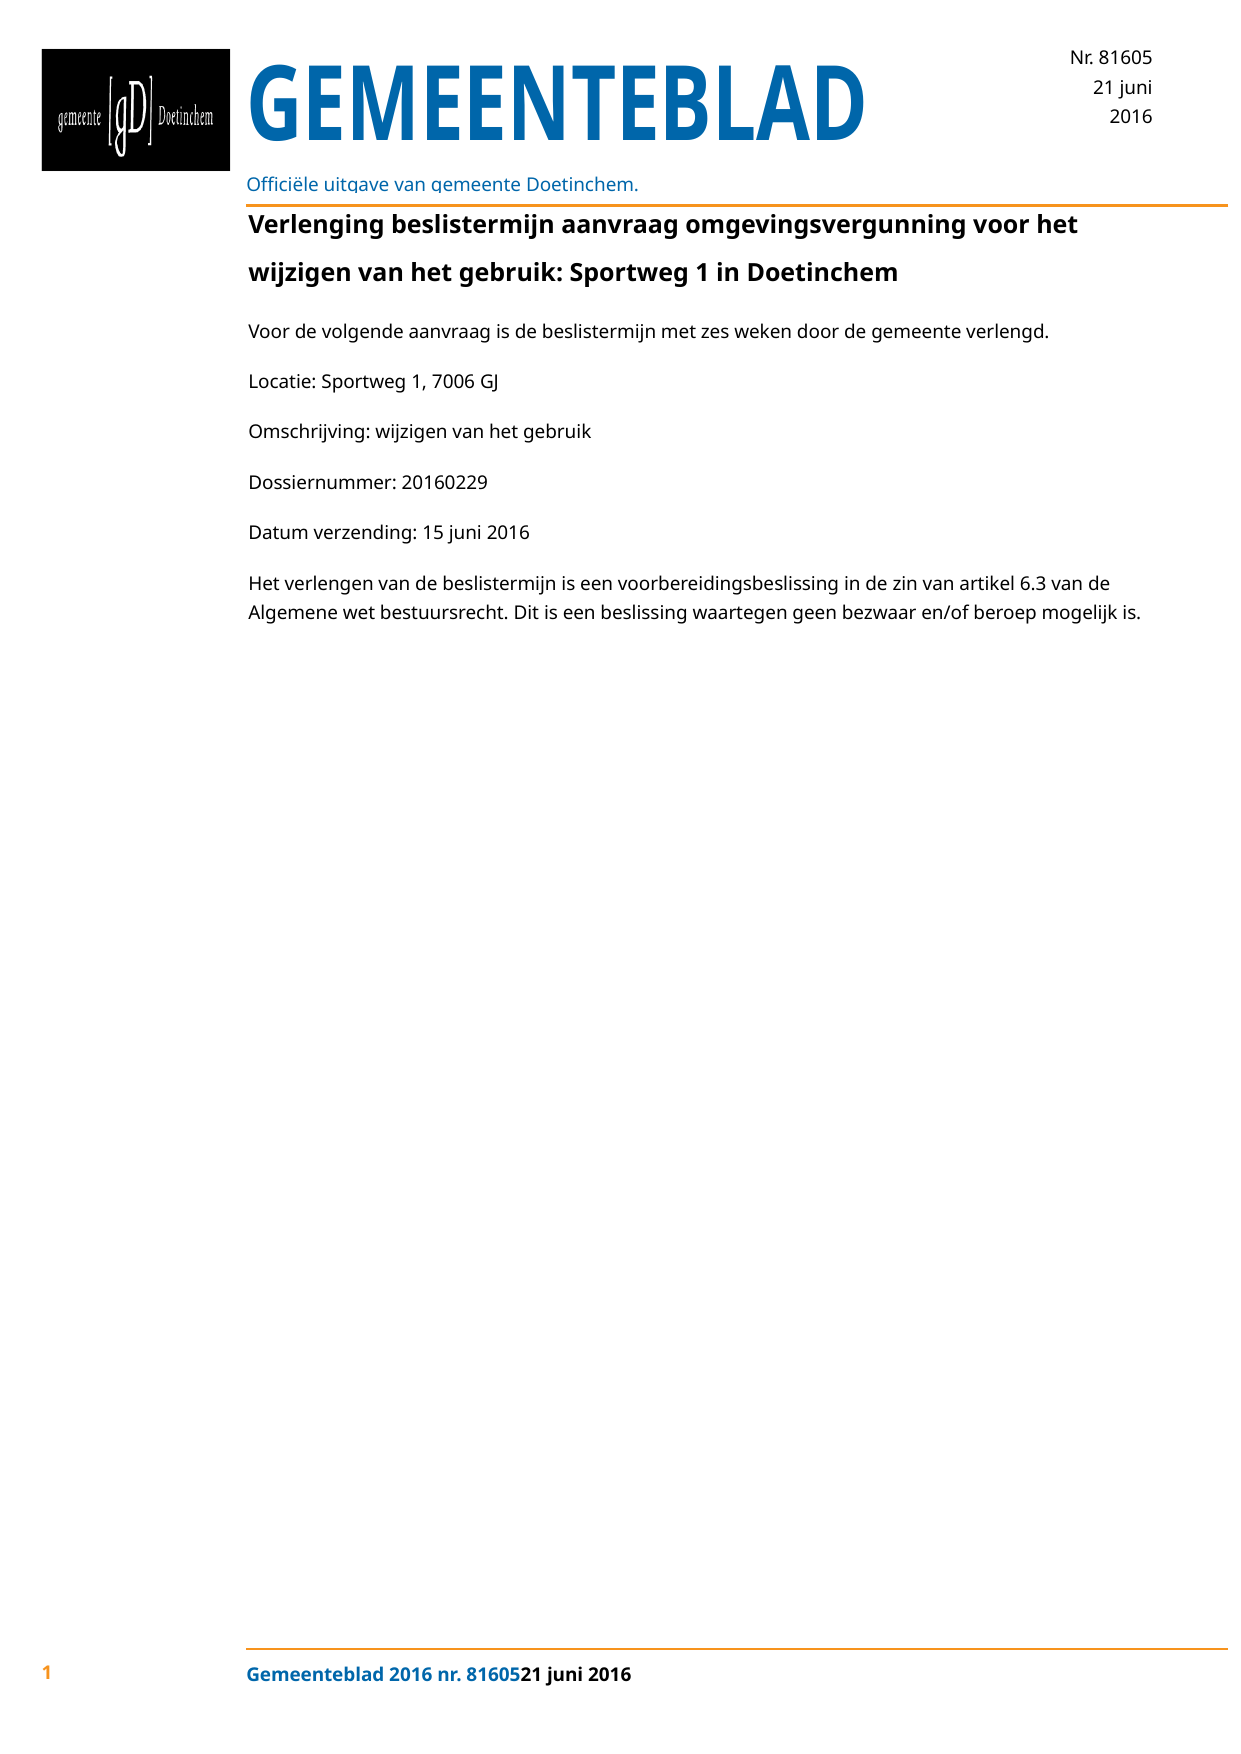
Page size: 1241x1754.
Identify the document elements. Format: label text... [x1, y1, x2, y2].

text Omschrijving: wijzigen van het gebruik [248, 419, 1152, 444]
picture [41, 47, 231, 172]
text Datum verzending: 15 juni 2016 [248, 519, 1152, 545]
text Verlenging beslistermijn aanvraag omgevingsvergunning voor het wijzigen van het gebruik: Sportweg 1 in Doetinchem [248, 207, 1152, 288]
text Voor de volgende aanvraag is de beslistermijn met zes weken door de gemeente verlengd. [248, 318, 1152, 344]
text Locatie: Sportweg 1, 7006 GJ [248, 368, 1152, 394]
text Dossiernummer: 20160229 [248, 469, 1152, 495]
text Het verlengen van de beslistermijn is een voorbereidingsbeslissing in de zin van artikel 6.3 van de Algemene wet bestuursrecht. Dit is een beslissing waartegen geen bezwaar en/of beroep mogelijk is. [248, 570, 1152, 625]
